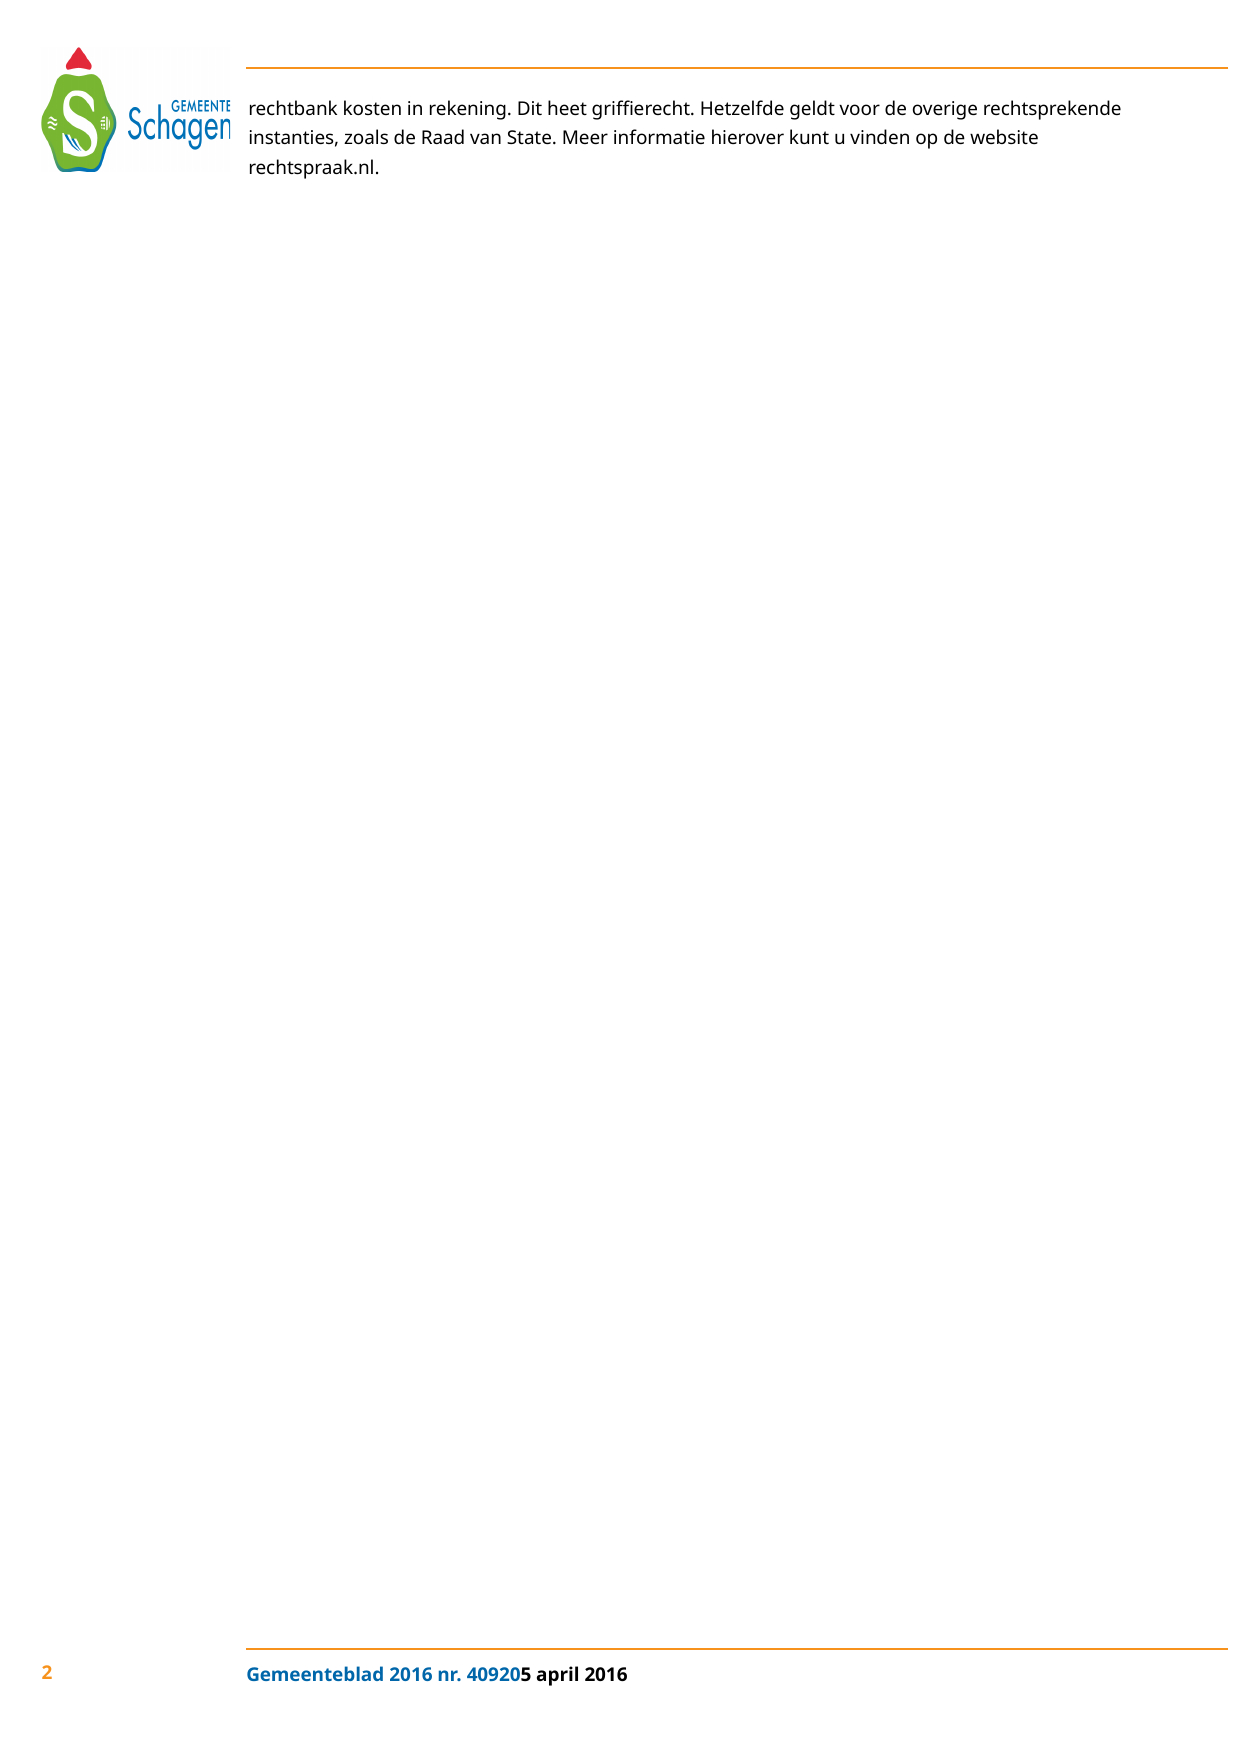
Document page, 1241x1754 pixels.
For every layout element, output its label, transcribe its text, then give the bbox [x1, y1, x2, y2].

picture [41, 47, 231, 172]
text rechtbank kosten in rekening. Dit heet griffierecht. Hetzelfde geldt voor de overige rechtsprekende instanties, zoals de Raad van State. Meer informatie hierover kunt u vinden op de website rechtspraak.nl. [248, 95, 1152, 180]
